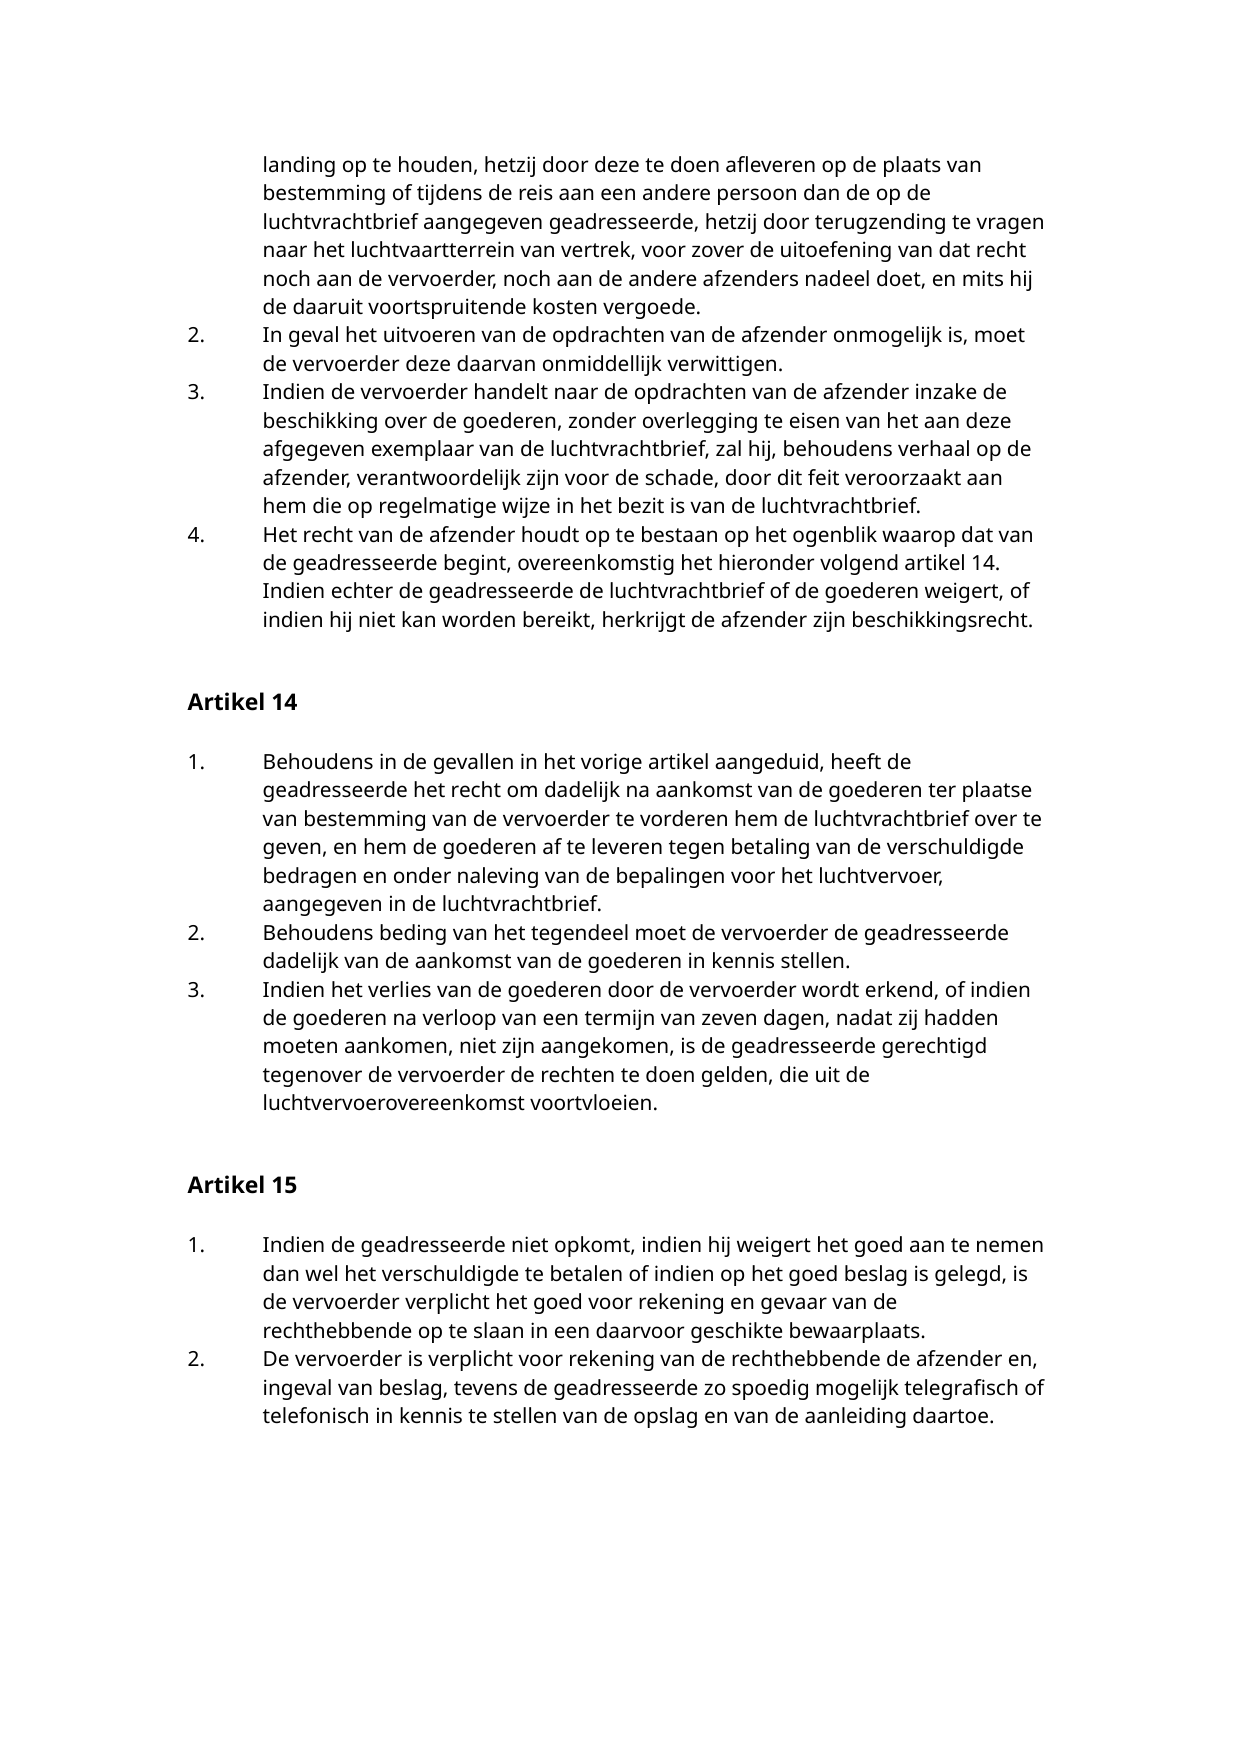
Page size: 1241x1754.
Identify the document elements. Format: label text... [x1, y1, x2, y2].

list Behoudens beding van het tegendeel moet de vervoerder de geadresseerde dadelijk van de aankomst van de goederen in kennis stellen. [187, 918, 1053, 975]
list Indien het verlies van de goederen door de vervoerder wordt erkend, of indien de goederen na verloop van een termijn van zeven dagen, nadat zij hadden moeten aankomen, niet zijn aangekomen, is de geadresseerde gerechtigd tegenover de vervoerder de rechten te doen gelden, die uit de luchtvervoerovereenkomst voortvloeien. [187, 975, 1053, 1117]
subtitle Artikel 14 [187, 686, 1053, 717]
list Indien de geadresseerde niet opkomt, indien hij weigert het goed aan te nemen dan wel het verschuldigde te betalen of indien op het goed beslag is gelegd, is de vervoerder verplicht het goed voor rekening en gevaar van de rechthebbende op te slaan in een daarvoor geschikte bewaarplaats. [187, 1231, 1053, 1344]
list Het recht van de afzender houdt op te bestaan op het ogenblik waarop dat van de geadresseerde begint, overeenkomstig het hieronder volgend artikel 14. Indien echter de geadresseerde de luchtvrachtbrief of de goederen weigert, of indien hij niet kan worden bereikt, herkrijgt de afzender zijn beschikkingsrecht. [187, 520, 1053, 633]
list landing op te houden, hetzij door deze te doen afleveren op de plaats van bestemming of tijdens de reis aan een andere persoon dan de op de luchtvrachtbrief aangegeven geadresseerde, hetzij door terugzending te vragen naar het luchtvaartterrein van vertrek, voor zover de uitoefening van dat recht noch aan de vervoerder, noch aan de andere afzenders nadeel doet, en mits hij de daaruit voortspruitende kosten vergoede. [187, 150, 1053, 321]
list Behoudens in de gevallen in het vorige artikel aangeduid, heeft de geadresseerde het recht om dadelijk na aankomst van de goederen ter plaatse van bestemming van de vervoerder te vorderen hem de luchtvrachtbrief over te geven, en hem de goederen af te leveren tegen betaling van de verschuldigde bedragen en onder naleving van de bepalingen voor het luchtvervoer, aangegeven in de luchtvrachtbrief. [187, 747, 1053, 918]
list In geval het uitvoeren van de opdrachten van de afzender onmogelijk is, moet de vervoerder deze daarvan onmiddellijk verwittigen. [187, 321, 1053, 377]
list De vervoerder is verplicht voor rekening van de rechthebbende de afzender en, ingeval van beslag, tevens de geadresseerde zo spoedig mogelijk telegrafisch of telefonisch in kennis te stellen van de opslag en van de aanleiding daartoe. [187, 1344, 1053, 1430]
subtitle Artikel 15 [187, 1169, 1053, 1201]
list Indien de vervoerder handelt naar de opdrachten van de afzender inzake de beschikking over de goederen, zonder overlegging te eisen van het aan deze afgegeven exemplaar van de luchtvrachtbrief, zal hij, behoudens verhaal op de afzender, verantwoordelijk zijn voor de schade, door dit feit veroorzaakt aan hem die op regelmatige wijze in het bezit is van de luchtvrachtbrief. [187, 377, 1053, 520]
